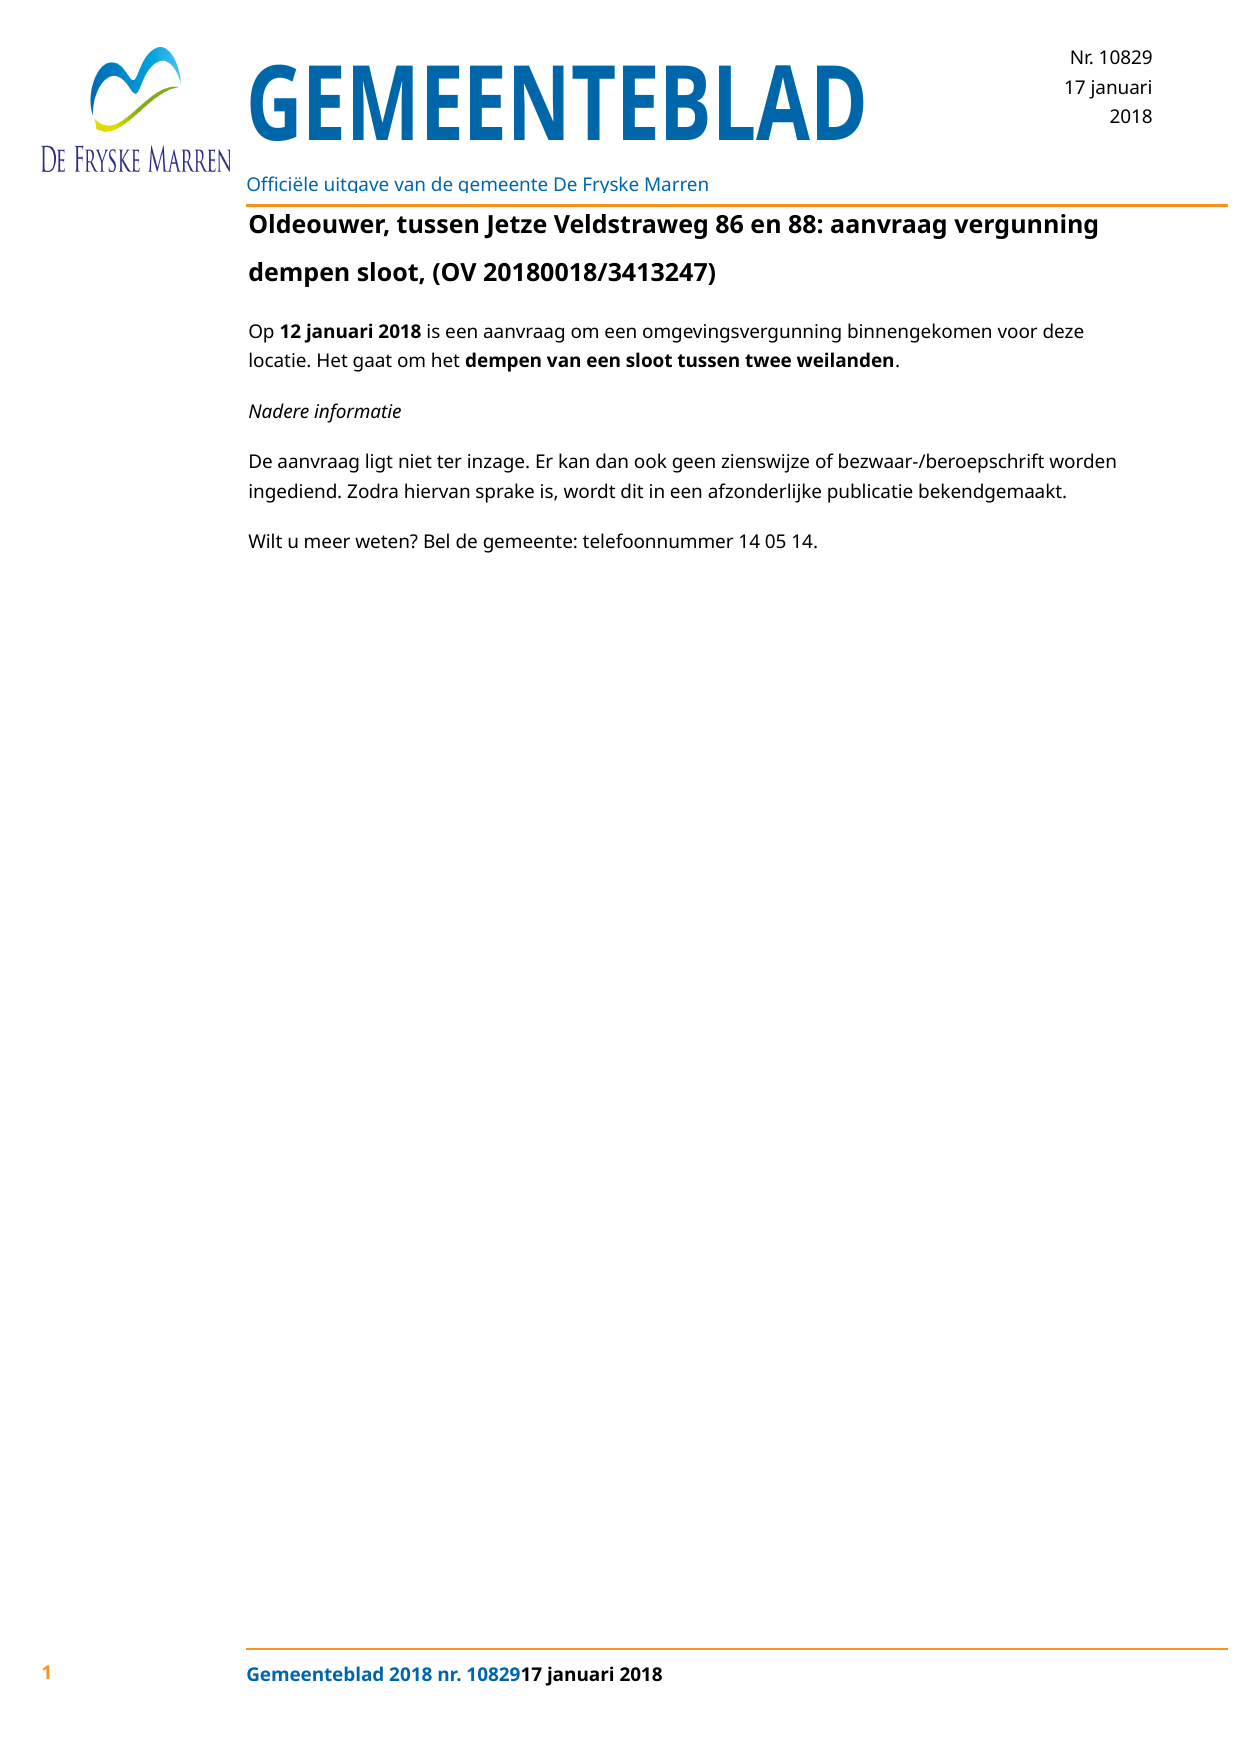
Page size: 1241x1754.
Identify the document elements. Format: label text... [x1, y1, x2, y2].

text Op 12 januari 2018 is een aanvraag om een omgevingsvergunning binnengekomen voor deze locatie. Het gaat om het dempen van een sloot tussen twee weilanden. [248, 318, 1152, 373]
picture [41, 47, 231, 172]
text Nadere informatie [248, 398, 1152, 424]
text Oldeouwer, tussen Jetze Veldstraweg 86 en 88: aanvraag vergunning dempen sloot, (OV 20180018/3413247) [248, 207, 1152, 288]
text Wilt u meer weten? Bel de gemeente: telefoonnummer 14 05 14. [248, 528, 1152, 554]
text De aanvraag ligt niet ter inzage. Er kan dan ook geen zienswijze of bezwaar-/beroepschrift worden ingediend. Zodra hiervan sprake is, wordt dit in een afzonderlijke publicatie bekendgemaakt. [248, 448, 1152, 504]
